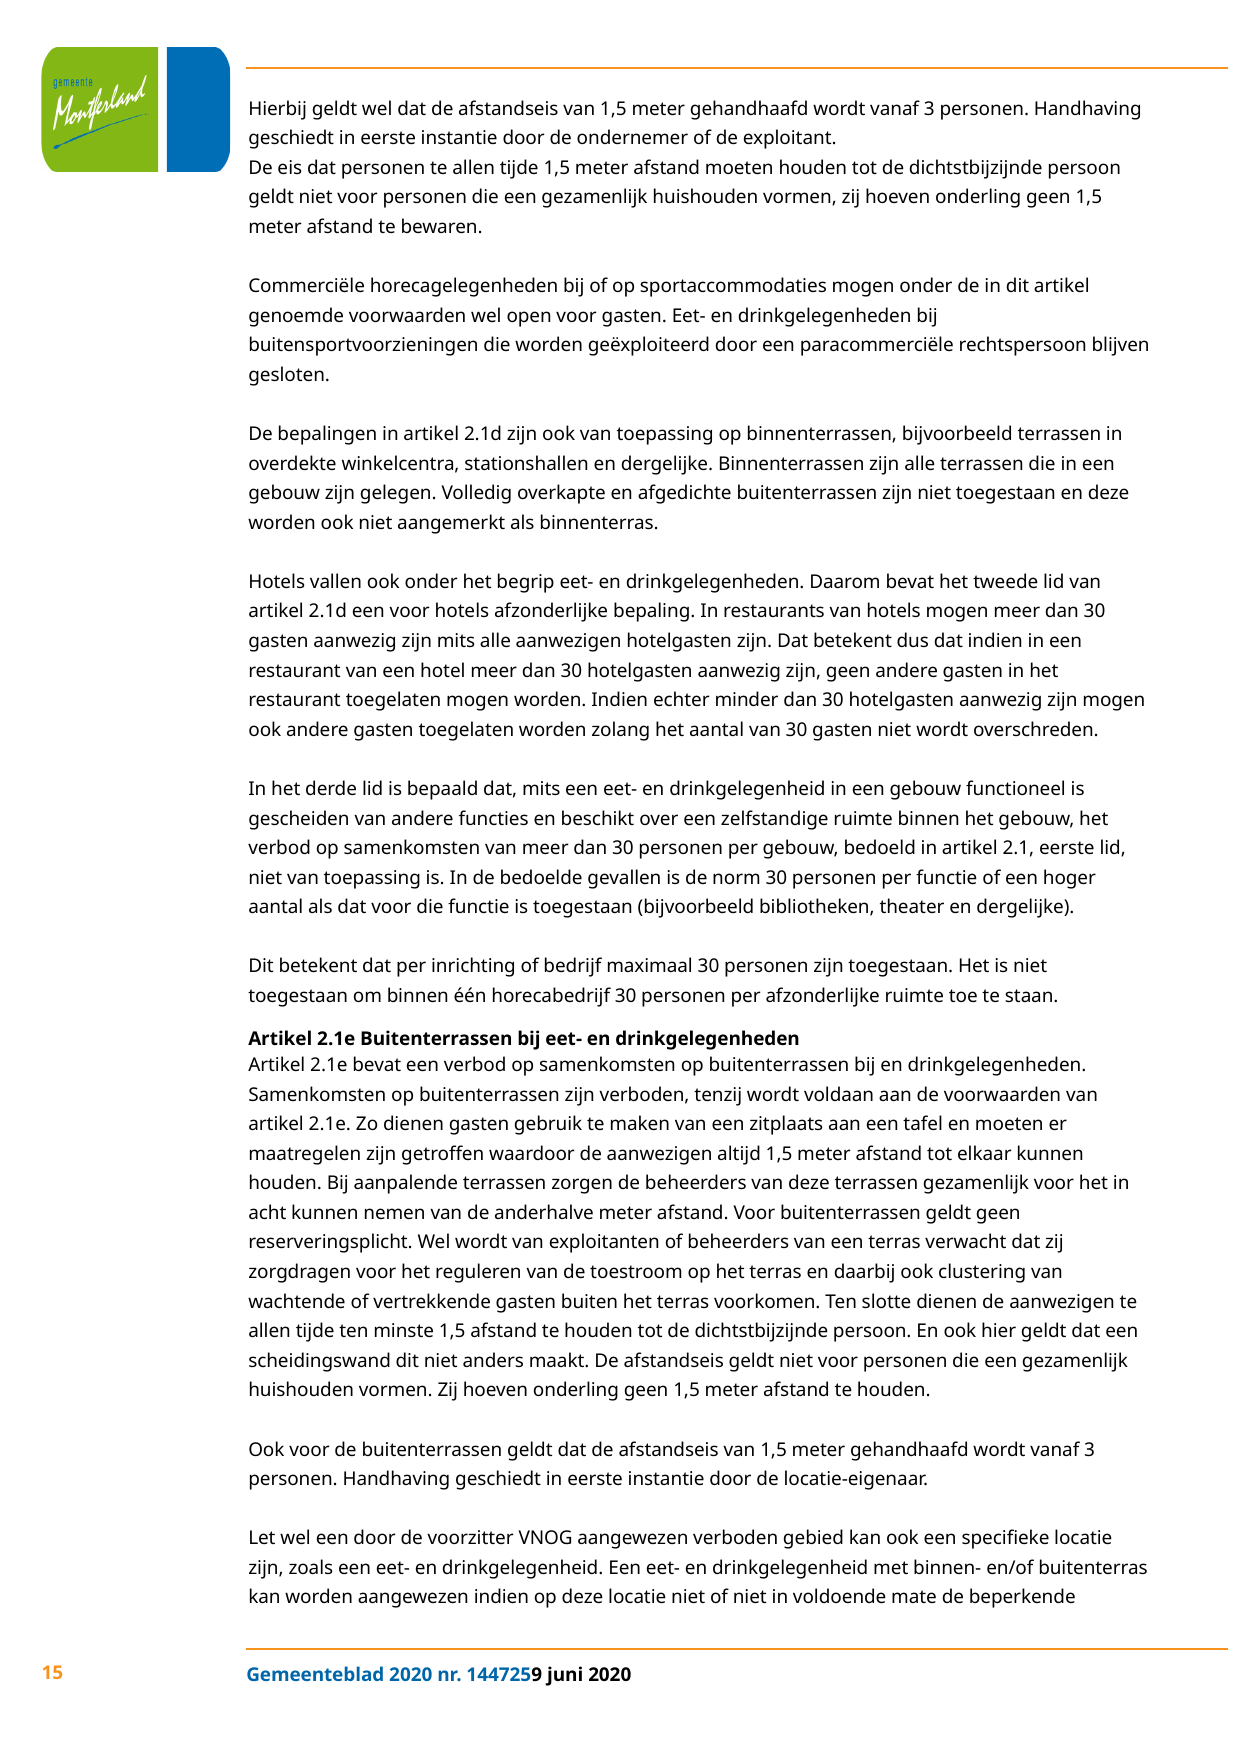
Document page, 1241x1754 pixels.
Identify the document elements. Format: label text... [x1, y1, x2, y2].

text Artikel 2.1e Buitenterrassen bij eet- en drinkgelegenheden [248, 1025, 1152, 1051]
text In het derde lid is bepaald dat, mits een eet- en drinkgelegenheid in een gebouw functioneel is gescheiden van andere functies en beschikt over een zelfstandige ruimte binnen het gebouw, het verbod op samenkomsten van meer dan 30 personen per gebouw, bedoeld in artikel 2.1, eerste lid, niet van toepassing is. In de bedoelde gevallen is de norm 30 personen per functie of een hoger aantal als dat voor die functie is toegestaan (bijvoorbeeld bibliotheken, theater en dergelijke). [248, 775, 1152, 919]
text Artikel 2.1e bevat een verbod op samenkomsten op buitenterrassen bij en drinkgelegenheden. Samenkomsten op buitenterrassen zijn verboden, tenzij wordt voldaan aan de voorwaarden van artikel 2.1e. Zo dienen gasten gebruik te maken van een zitplaats aan een tafel en moeten er maatregelen zijn getroffen waardoor de aanwezigen altijd 1,5 meter afstand tot elkaar kunnen houden. Bij aanpalende terrassen zorgen de beheerders van deze terrassen gezamenlijk voor het in acht kunnen nemen van de anderhalve meter afstand. Voor buitenterrassen geldt geen reserveringsplicht. Wel wordt van exploitanten of beheerders van een terras verwacht dat zij zorgdragen voor het reguleren van de toestroom op het terras en daarbij ook clustering van wachtende of vertrekkende gasten buiten het terras voorkomen. Ten slotte dienen de aanwezigen te allen tijde ten minste 1,5 afstand te houden tot de dichtstbijzijnde persoon. En ook hier geldt dat een scheidingswand dit niet anders maakt. De afstandseis geldt niet voor personen die een gezamenlijk huishouden vormen. Zij hoeven onderling geen 1,5 meter afstand te houden. [248, 1051, 1152, 1402]
text Ook voor de buitenterrassen geldt dat de afstandseis van 1,5 meter gehandhaafd wordt vanaf 3 personen. Handhaving geschiedt in eerste instantie door de locatie-eigenaar. [248, 1436, 1152, 1491]
text De eis dat personen te allen tijde 1,5 meter afstand moeten houden tot de dichtstbijzijnde persoon geldt niet voor personen die een gezamenlijk huishouden vormen, zij hoeven onderling geen 1,5 meter afstand te bewaren. [248, 154, 1152, 239]
text Let wel een door de voorzitter VNOG aangewezen verboden gebied kan ook een specifieke locatie zijn, zoals een eet- en drinkgelegenheid. Een eet- en drinkgelegenheid met binnen- en/of buitenterras kan worden aangewezen indien op deze locatie niet of niet in voldoende mate de beperkende [248, 1524, 1152, 1609]
text De bepalingen in artikel 2.1d zijn ook van toepassing op binnenterrassen, bijvoorbeeld terrassen in overdekte winkelcentra, stationshallen en dergelijke. Binnenterrassen zijn alle terrassen die in een gebouw zijn gelegen. Volledig overkapte en afgedichte buitenterrassen zijn niet toegestaan en deze worden ook niet aangemerkt als binnenterras. [248, 420, 1152, 535]
text Commerciële horecagelegenheden bij of op sportaccommodaties mogen onder de in dit artikel genoemde voorwaarden wel open voor gasten. Eet- en drinkgelegenheden bij buitensportvoorzieningen die worden geëxploiteerd door een paracommerciële rechtspersoon blijven gesloten. [248, 272, 1152, 387]
picture [41, 47, 231, 172]
text Hotels vallen ook onder het begrip eet- en drinkgelegenheden. Daarom bevat het tweede lid van artikel 2.1d een voor hotels afzonderlijke bepaling. In restaurants van hotels mogen meer dan 30 gasten aanwezig zijn mits alle aanwezigen hotelgasten zijn. Dat betekent dus dat indien in een restaurant van een hotel meer dan 30 hotelgasten aanwezig zijn, geen andere gasten in het restaurant toegelaten mogen worden. Indien echter minder dan 30 hotelgasten aanwezig zijn mogen ook andere gasten toegelaten worden zolang het aantal van 30 gasten niet wordt overschreden. [248, 568, 1152, 742]
text Dit betekent dat per inrichting of bedrijf maximaal 30 personen zijn toegestaan. Het is niet toegestaan om binnen één horecabedrijf 30 personen per afzonderlijke ruimte toe te staan. [248, 953, 1152, 1008]
text Hierbij geldt wel dat de afstandseis van 1,5 meter gehandhaafd wordt vanaf 3 personen. Handhaving geschiedt in eerste instantie door de ondernemer of de exploitant. [248, 95, 1152, 150]
